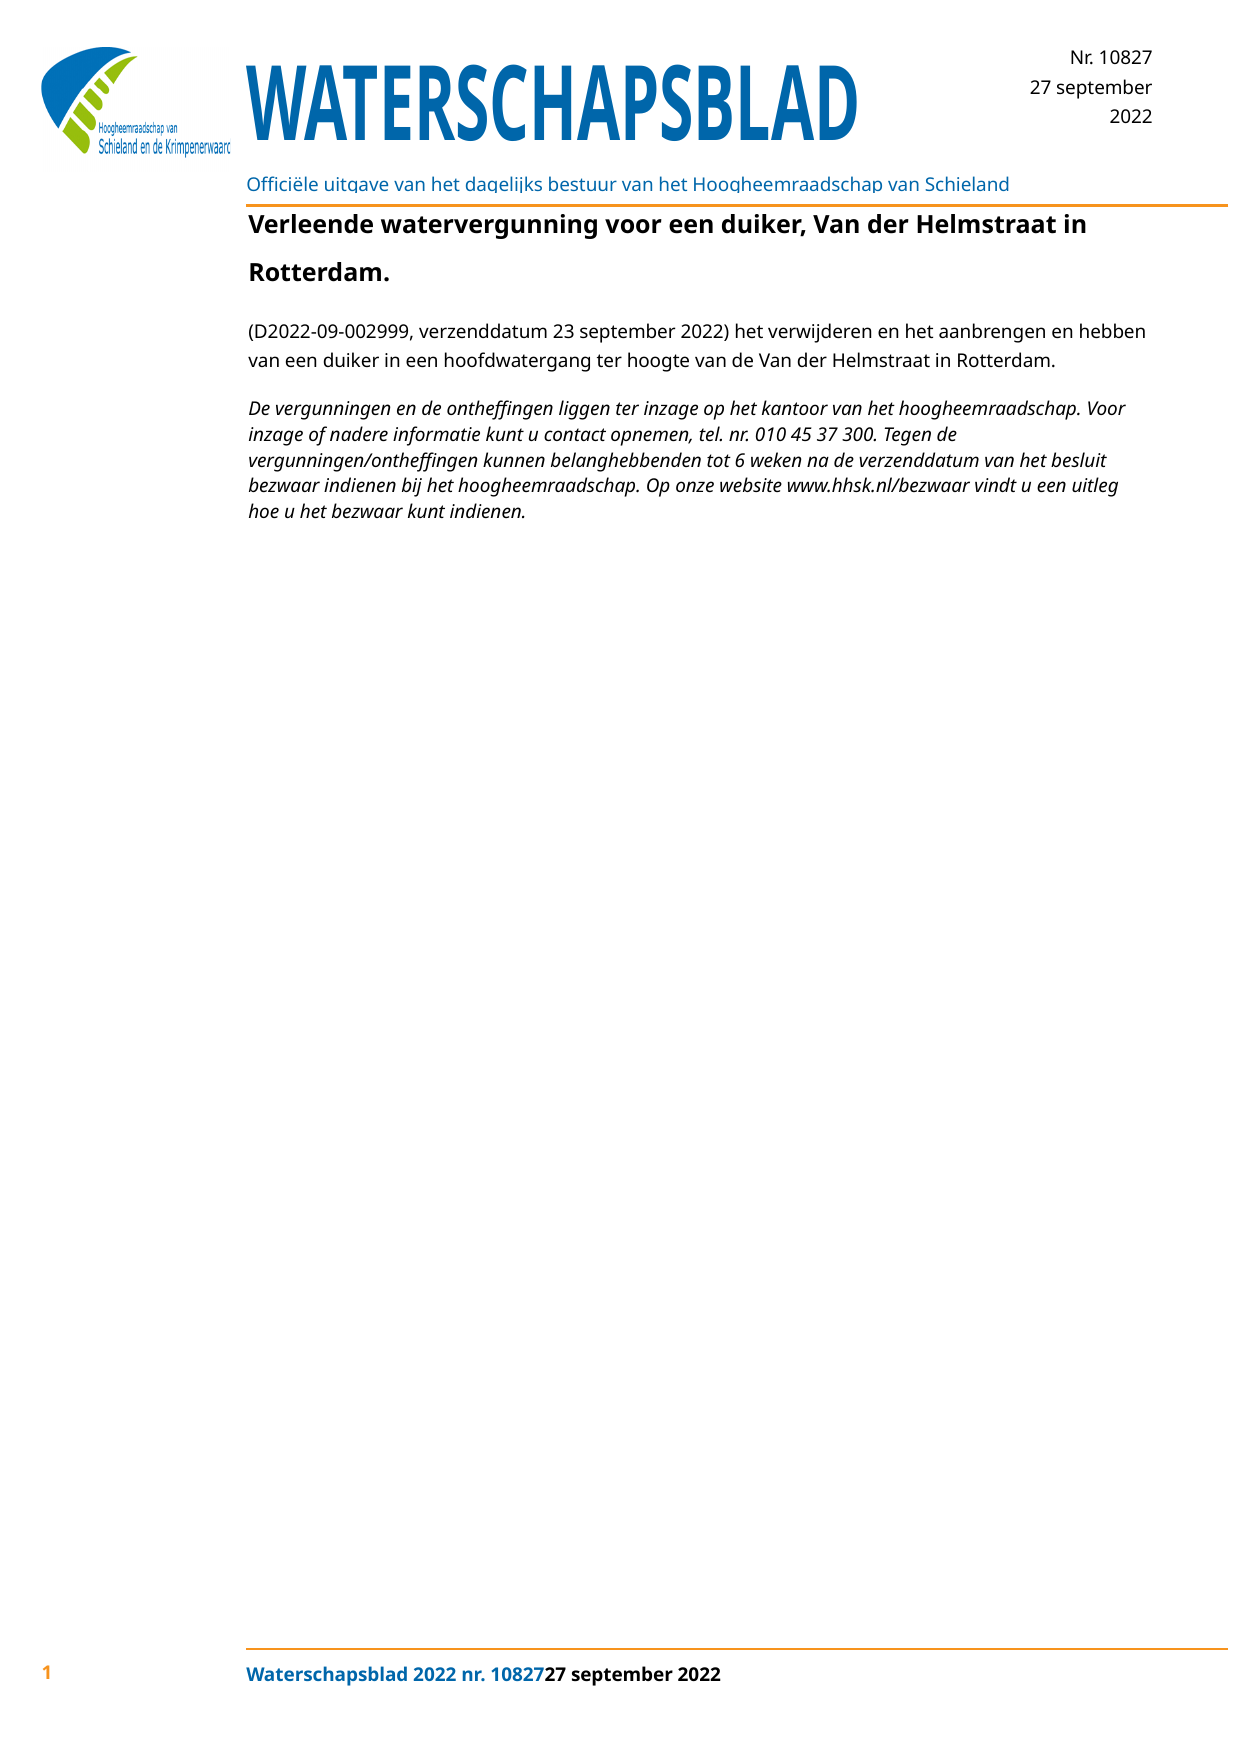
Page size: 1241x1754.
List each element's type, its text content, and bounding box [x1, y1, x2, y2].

picture [41, 47, 231, 172]
text De vergunningen en de ontheffingen liggen ter inzage op het kantoor van het hoogheemraadschap. Voor inzage of nadere informatie kunt u contact opnemen, tel. nr. 010 45 37 300. Tegen de vergunningen/ontheffingen kunnen belanghebbenden tot 6 weken na de verzenddatum van het besluit bezwaar indienen bij het hoogheemraadschap. Op onze website www.hhsk.nl/bezwaar vindt u een uitleg hoe u het bezwaar kunt indienen. [248, 395, 1152, 524]
text (D2022-09-002999, verzenddatum 23 september 2022) het verwijderen en het aanbrengen en hebben van een duiker in een hoofdwatergang ter hoogte van de Van der Helmstraat in Rotterdam. [248, 318, 1152, 373]
text Verleende watervergunning voor een duiker, Van der Helmstraat in Rotterdam. [248, 207, 1152, 288]
